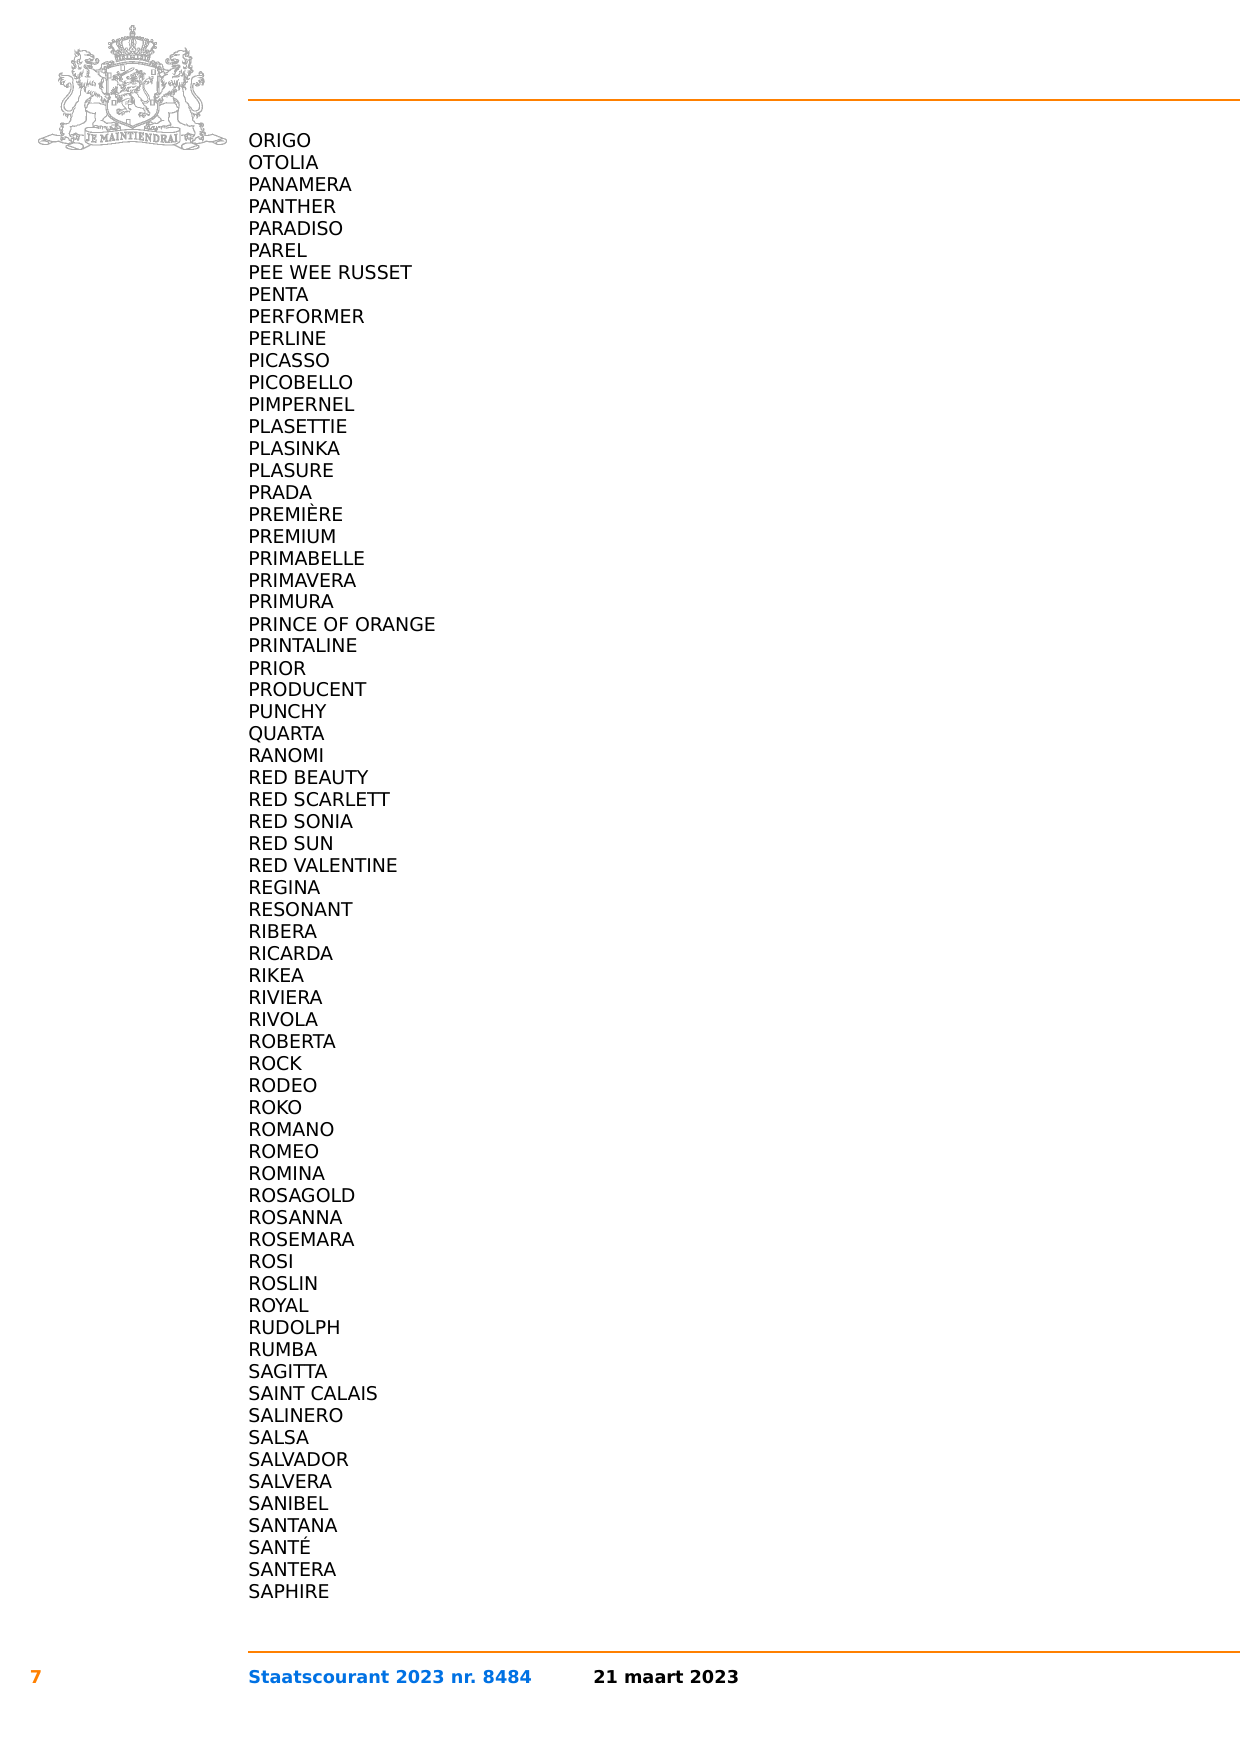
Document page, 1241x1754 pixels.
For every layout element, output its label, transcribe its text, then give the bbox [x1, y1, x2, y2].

text ROSEMARA [248, 1229, 1163, 1251]
text PRINCE OF ORANGE [248, 613, 1163, 635]
text ROYAL [248, 1295, 1163, 1317]
text ROCK [248, 1053, 1163, 1075]
text PUNCHY [248, 701, 1163, 723]
text PRODUCENT [248, 679, 1163, 701]
text SALVADOR [248, 1449, 1163, 1471]
text PRINTALINE [248, 635, 1163, 657]
text RICARDA [248, 943, 1163, 965]
text PRIMAVERA [248, 569, 1163, 591]
text PICASSO [248, 350, 1163, 372]
text RANOMI [248, 745, 1163, 767]
text RIBERA [248, 921, 1163, 943]
text PRADA [248, 482, 1163, 503]
text SALINERO [248, 1405, 1163, 1427]
text RED SCARLETT [248, 789, 1163, 811]
text SANTANA [248, 1514, 1163, 1537]
text SAGITTA [248, 1361, 1163, 1383]
text PANTHER [248, 196, 1163, 218]
text ROKO [248, 1097, 1163, 1119]
text PICOBELLO [248, 372, 1163, 394]
text PRIMABELLE [248, 547, 1163, 569]
text ROSLIN [248, 1273, 1163, 1295]
text PAREL [248, 240, 1163, 262]
picture [38, 25, 227, 150]
text RIKEA [248, 965, 1163, 987]
text ROMEO [248, 1141, 1163, 1163]
text PARADISO [248, 218, 1163, 240]
text PREMIUM [248, 526, 1163, 547]
text ROBERTA [248, 1031, 1163, 1053]
text PRIOR [248, 657, 1163, 679]
text PEE WEE RUSSET [248, 262, 1163, 284]
text REGINA [248, 877, 1163, 899]
text PLASETTIE [248, 416, 1163, 438]
text RIVOLA [248, 1009, 1163, 1031]
text PIMPERNEL [248, 394, 1163, 416]
text ROMANO [248, 1119, 1163, 1141]
text SAPHIRE [248, 1581, 1163, 1602]
text PLASINKA [248, 438, 1163, 459]
text SAINT CALAIS [248, 1383, 1163, 1405]
text ROSANNA [248, 1207, 1163, 1229]
text RODEO [248, 1075, 1163, 1097]
text SANIBEL [248, 1493, 1163, 1514]
text RED BEAUTY [248, 767, 1163, 789]
text OTOLIA [248, 152, 1163, 174]
text RUMBA [248, 1339, 1163, 1361]
text PLASURE [248, 459, 1163, 482]
text SALSA [248, 1427, 1163, 1449]
text ROSI [248, 1251, 1163, 1273]
text SANTERA [248, 1558, 1163, 1581]
text ROSAGOLD [248, 1185, 1163, 1207]
text PERLINE [248, 328, 1163, 350]
text RED SONIA [248, 811, 1163, 833]
text PERFORMER [248, 306, 1163, 328]
text PREMIÈRE [248, 503, 1163, 526]
text PRIMURA [248, 591, 1163, 613]
text PANAMERA [248, 174, 1163, 196]
text SANTÉ [248, 1537, 1163, 1558]
text RED SUN [248, 833, 1163, 855]
text ORIGO [248, 130, 1163, 152]
text QUARTA [248, 723, 1163, 745]
text PENTA [248, 284, 1163, 306]
text SALVERA [248, 1471, 1163, 1493]
text RIVIERA [248, 987, 1163, 1009]
text RUDOLPH [248, 1317, 1163, 1339]
text ROMINA [248, 1163, 1163, 1185]
text RESONANT [248, 899, 1163, 921]
text RED VALENTINE [248, 855, 1163, 877]
